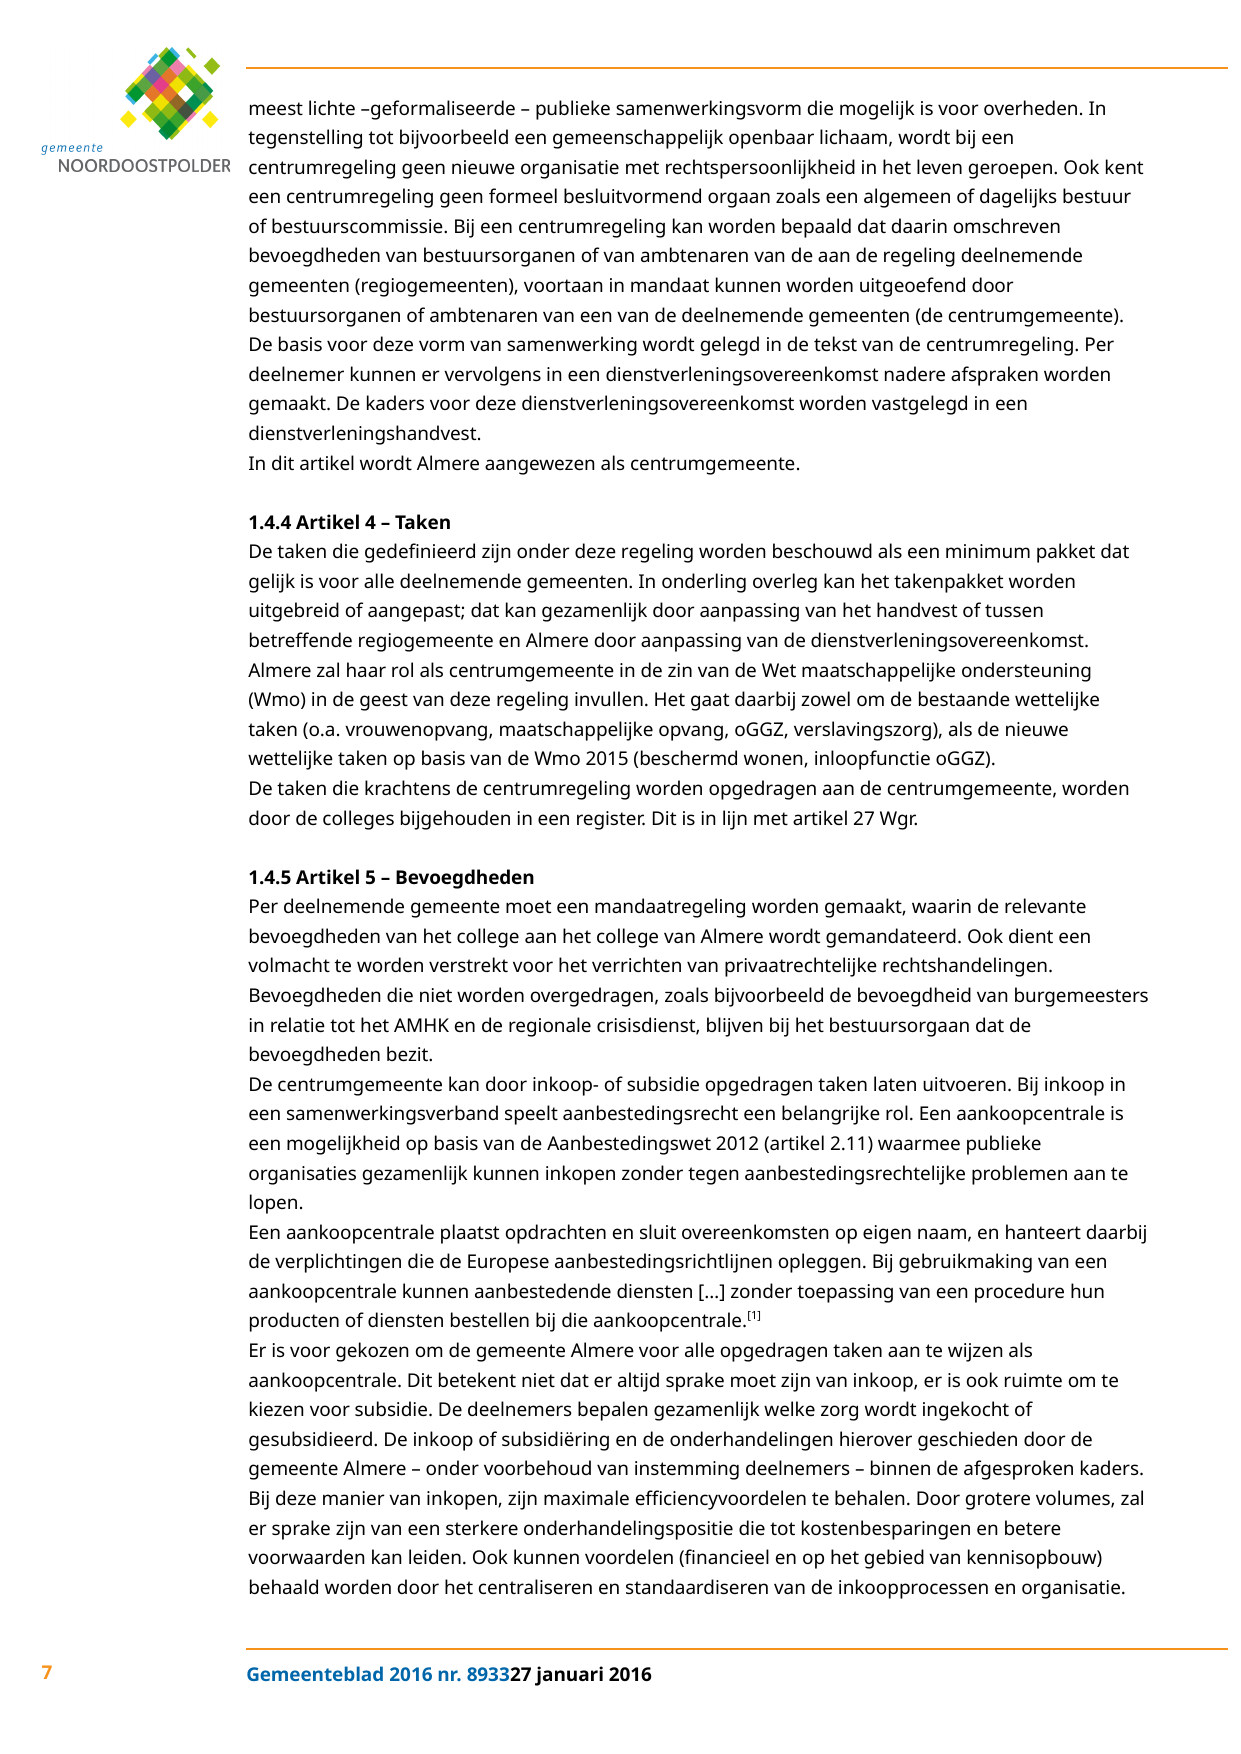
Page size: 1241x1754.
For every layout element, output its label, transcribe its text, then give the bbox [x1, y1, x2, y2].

text meest lichte –geformaliseerde – publieke samenwerkingsvorm die mogelijk is voor overheden. In tegenstelling tot bijvoorbeeld een gemeenschappelijk openbaar lichaam, wordt bij een centrumregeling geen nieuwe organisatie met rechtspersoonlijkheid in het leven geroepen. Ook kent een centrumregeling geen formeel besluitvormend orgaan zoals een algemeen of dagelijks bestuur of bestuurscommissie. Bij een centrumregeling kan worden bepaald dat daarin omschreven bevoegdheden van bestuursorganen of van ambtenaren van de aan de regeling deelnemende gemeenten (regiogemeenten), voortaan in mandaat kunnen worden uitgeoefend door bestuursorganen of ambtenaren van een van de deelnemende gemeenten (de centrumgemeente). [248, 95, 1152, 328]
text 1.4.5 Artikel 5 – Bevoegdheden [248, 864, 1152, 890]
text 1.4.4 Artikel 4 – Taken [248, 509, 1152, 535]
text Er is voor gekozen om de gemeente Almere voor alle opgedragen taken aan te wijzen als aankoopcentrale. Dit betekent niet dat er altijd sprake moet zijn van inkoop, er is ook ruimte om te kiezen voor subsidie. De deelnemers bepalen gezamenlijk welke zorg wordt ingekocht of gesubsidieerd. De inkoop of subsidiëring en de onderhandelingen hierover geschieden door de gemeente Almere – onder voorbehoud van instemming deelnemers – binnen de afgesproken kaders. [248, 1337, 1152, 1481]
text Bij deze manier van inkopen, zijn maximale efficiencyvoordelen te behalen. Door grotere volumes, zal er sprake zijn van een sterkere onderhandelingspositie die tot kostenbesparingen en betere voorwaarden kan leiden. Ook kunnen voordelen (financieel en op het gebied van kennisopbouw) behaald worden door het centraliseren en standaardiseren van de inkoopprocessen en organisatie. [248, 1485, 1152, 1600]
text De basis voor deze vorm van samenwerking wordt gelegd in de tekst van de centrumregeling. Per deelnemer kunnen er vervolgens in een dienstverleningsovereenkomst nadere afspraken worden gemaakt. De kaders voor deze dienstverleningsovereenkomst worden vastgelegd in een dienstverleningshandvest. [248, 331, 1152, 446]
text uitgebreid of aangepast; dat kan gezamenlijk door aanpassing van het handvest of tussen betreffende regiogemeente en Almere door aanpassing van de dienstverleningsovereenkomst. [248, 598, 1152, 653]
picture [41, 47, 231, 172]
text Per deelnemende gemeente moet een mandaatregeling worden gemaakt, waarin de relevante bevoegdheden van het college aan het college van Almere wordt gemandateerd. Ook dient een volmacht te worden verstrekt voor het verrichten van privaatrechtelijke rechtshandelingen. [248, 893, 1152, 978]
text Een aankoopcentrale plaatst opdrachten en sluit overeenkomsten op eigen naam, en hanteert daarbij de verplichtingen die de Europese aanbestedingsrichtlijnen opleggen. Bij gebruikmaking van een aankoopcentrale kunnen aanbestedende diensten […] zonder toepassing van een procedure hun producten of diensten bestellen bij die aankoopcentrale.[1] [248, 1219, 1152, 1333]
text In dit artikel wordt Almere aangewezen als centrumgemeente. [248, 450, 1152, 476]
text De taken die krachtens de centrumregeling worden opgedragen aan de centrumgemeente, worden door de colleges bijgehouden in een register. Dit is in lijn met artikel 27 Wgr. [248, 775, 1152, 831]
text De taken die gedefinieerd zijn onder deze regeling worden beschouwd als een minimum pakket dat gelijk is voor alle deelnemende gemeenten. In onderling overleg kan het takenpakket worden [248, 538, 1152, 594]
text Almere zal haar rol als centrumgemeente in de zin van de Wet maatschappelijke ondersteuning (Wmo) in de geest van deze regeling invullen. Het gaat daarbij zowel om de bestaande wettelijke taken (o.a. vrouwenopvang, maatschappelijke opvang, oGGZ, verslavingszorg), als de nieuwe wettelijke taken op basis van de Wmo 2015 (beschermd wonen, inloopfunctie oGGZ). [248, 657, 1152, 771]
text De centrumgemeente kan door inkoop- of subsidie opgedragen taken laten uitvoeren. Bij inkoop in een samenwerkingsverband speelt aanbestedingsrecht een belangrijke rol. Een aankoopcentrale is een mogelijkheid op basis van de Aanbestedingswet 2012 (artikel 2.11) waarmee publieke organisaties gezamenlijk kunnen inkopen zonder tegen aanbestedingsrechtelijke problemen aan te lopen. [248, 1071, 1152, 1215]
text Bevoegdheden die niet worden overgedragen, zoals bijvoorbeeld de bevoegdheid van burgemeesters in relatie tot het AMHK en de regionale crisisdienst, blijven bij het bestuursorgaan dat de bevoegdheden bezit. [248, 982, 1152, 1067]
